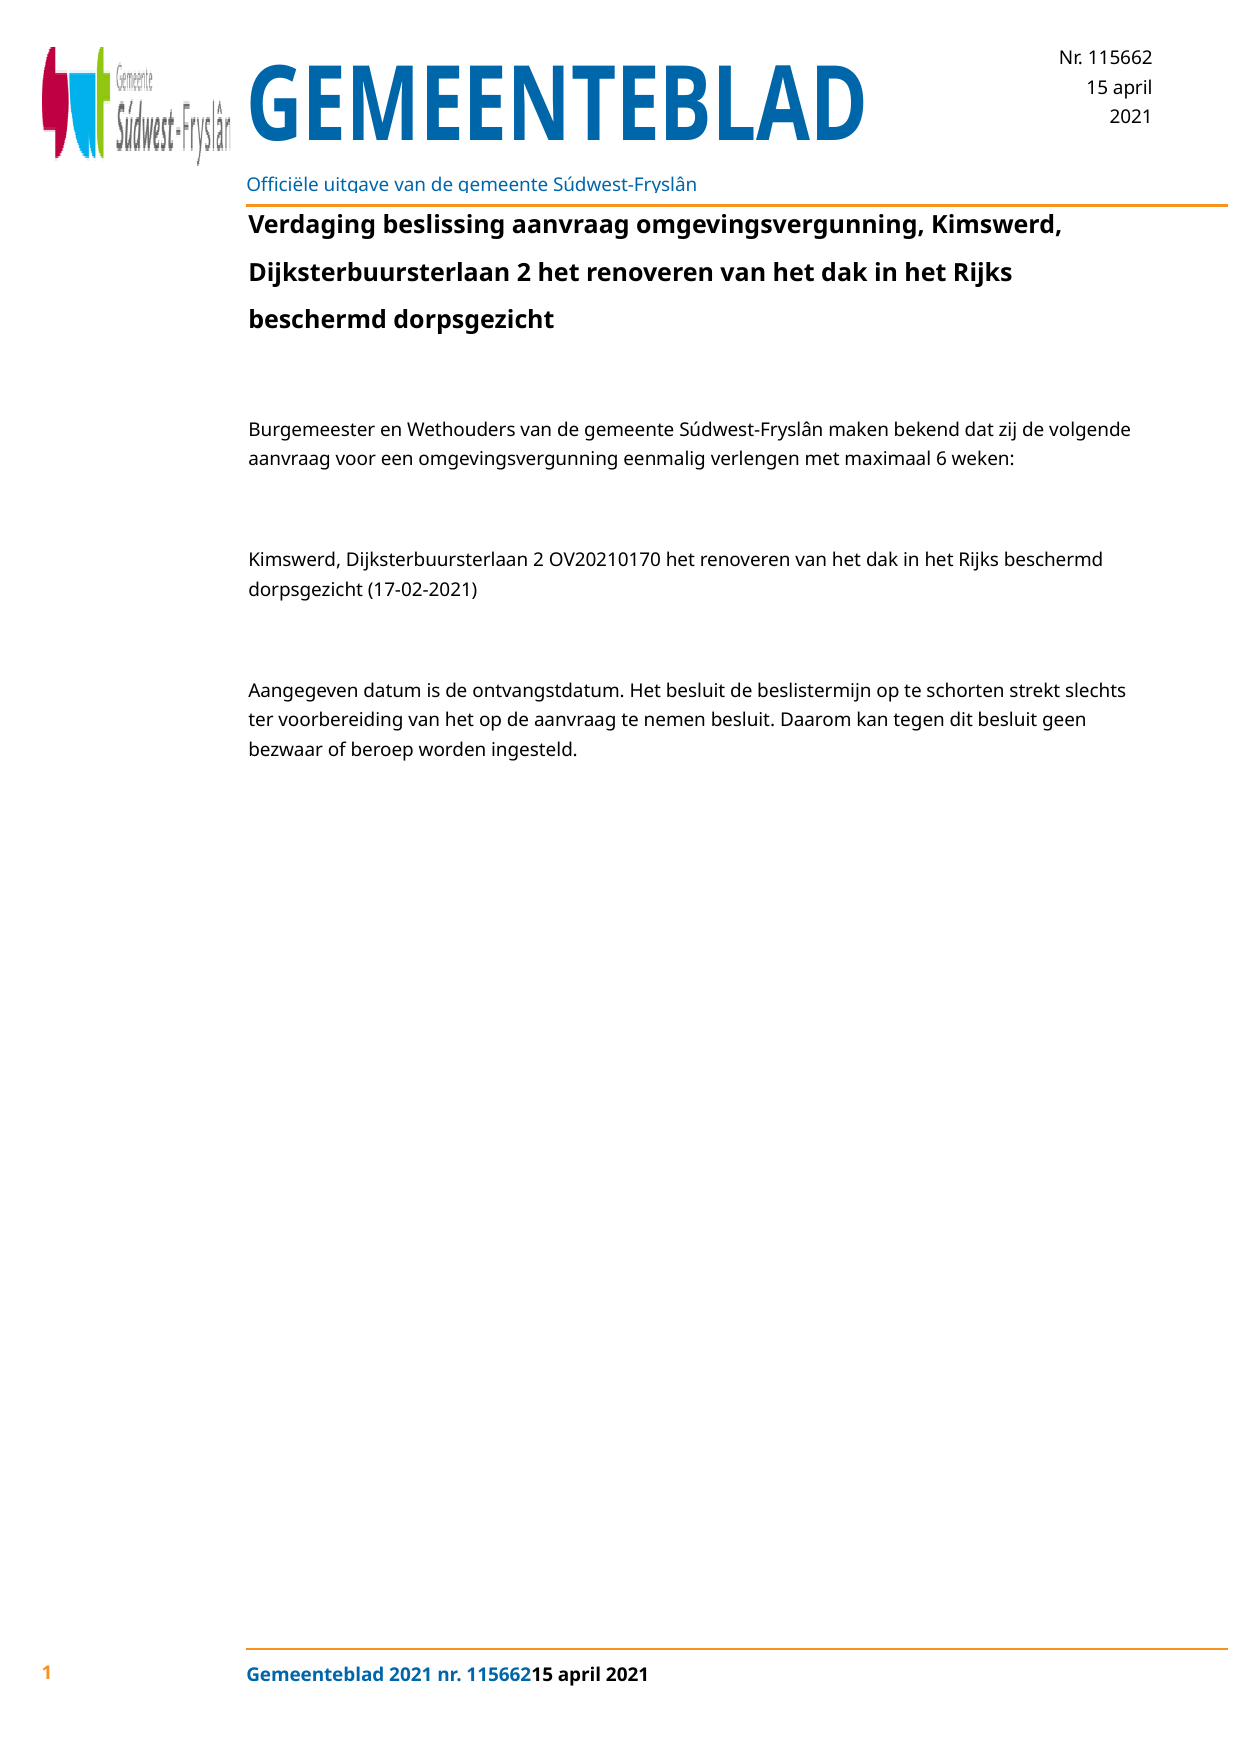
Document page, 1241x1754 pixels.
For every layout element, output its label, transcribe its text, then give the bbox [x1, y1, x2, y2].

picture [41, 47, 231, 172]
text Burgemeester en Wethouders van de gemeente Súdwest-Fryslân maken bekend dat zij de volgende aanvraag voor een omgevingsvergunning eenmalig verlengen met maximaal 6 weken: [248, 416, 1152, 471]
text Verdaging beslissing aanvraag omgevingsvergunning, Kimswerd, Dijksterbuursterlaan 2 het renoveren van het dak in het Rijks beschermd dorpsgezicht [248, 207, 1152, 336]
text Aangegeven datum is de ontvangstdatum. Het besluit de beslistermijn op te schorten strekt slechts ter voorbereiding van het op de aanvraag te nemen besluit. Daarom kan tegen dit besluit geen bezwaar of beroep worden ingesteld. [248, 677, 1152, 762]
text Kimswerd, Dijksterbuursterlaan 2 OV20210170 het renoveren van het dak in het Rijks beschermd dorpsgezicht (17-02-2021) [248, 546, 1152, 602]
